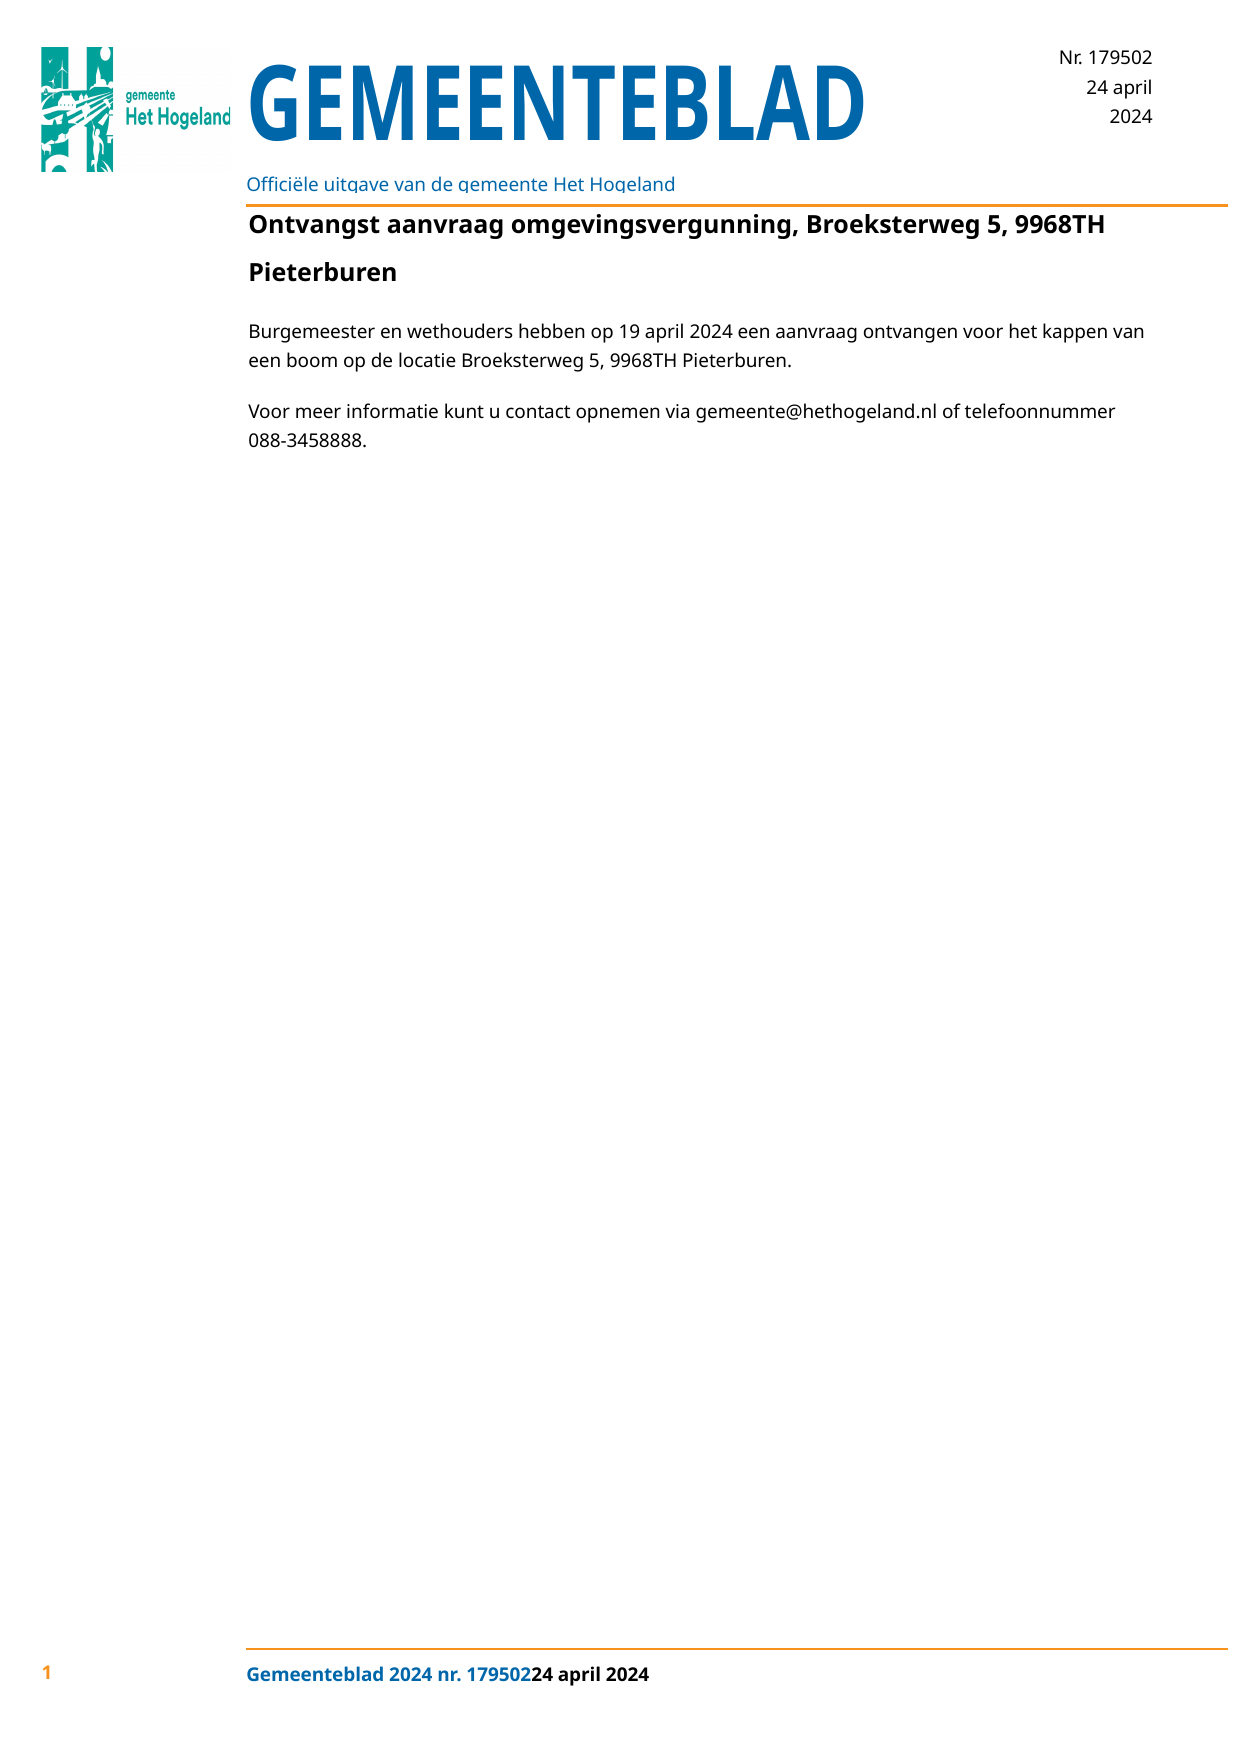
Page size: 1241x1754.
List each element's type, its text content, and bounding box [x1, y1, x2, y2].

text Voor meer informatie kunt u contact opnemen via gemeente@hethogeland.nl of telefoonnummer 088-3458888. [248, 398, 1152, 453]
picture [41, 47, 231, 172]
text Ontvangst aanvraag omgevingsvergunning, Broeksterweg 5, 9968TH Pieterburen [248, 207, 1152, 288]
text Burgemeester en wethouders hebben op 19 april 2024 een aanvraag ontvangen voor het kappen van een boom op de locatie Broeksterweg 5, 9968TH Pieterburen. [248, 318, 1152, 373]
